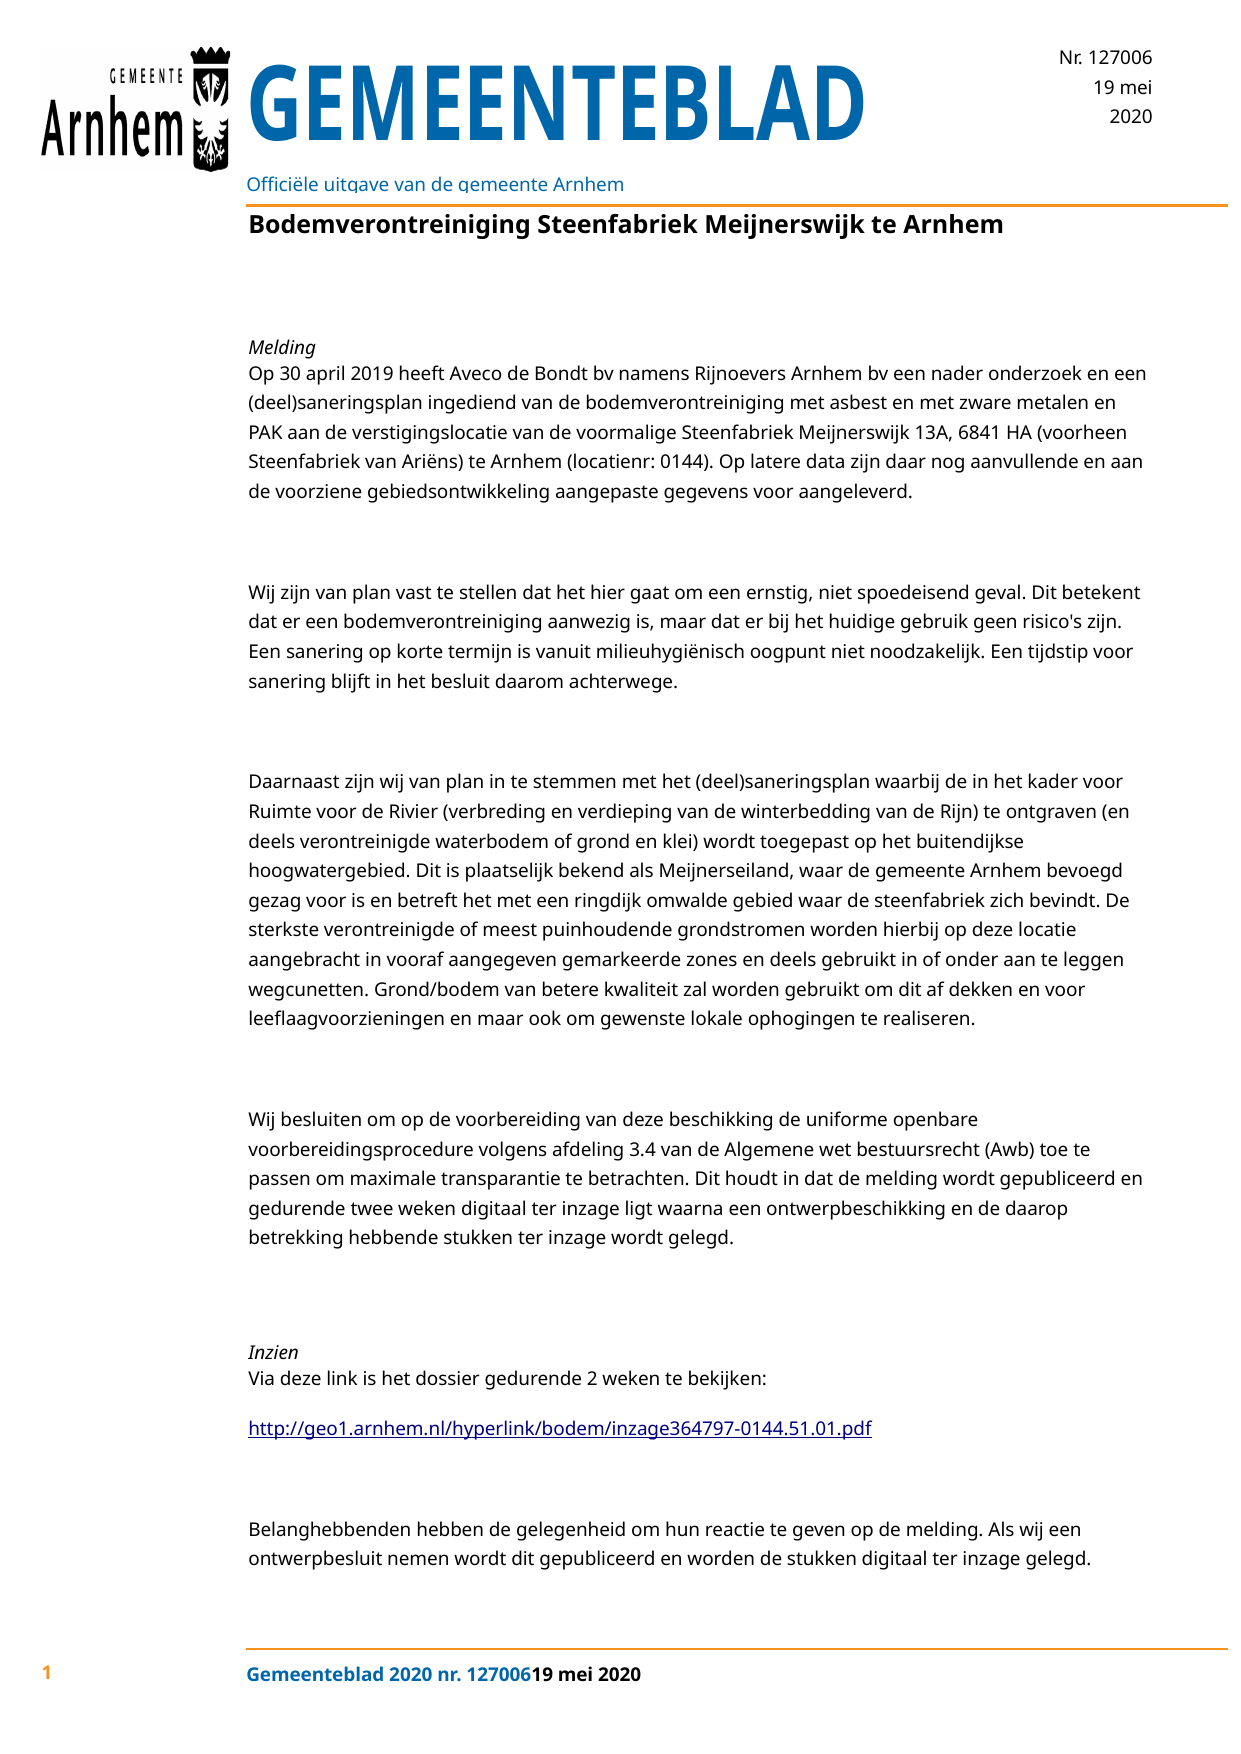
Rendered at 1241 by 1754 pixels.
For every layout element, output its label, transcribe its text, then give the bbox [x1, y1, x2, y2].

text Daarnaast zijn wij van plan in te stemmen met het (deel)saneringsplan waarbij de in het kader voor Ruimte voor de Rivier (verbreding en verdieping van de winterbedding van de Rijn) te ontgraven (en deels verontreinigde waterbodem of grond en klei) wordt toegepast op het buitendijkse hoogwatergebied. Dit is plaatselijk bekend als Meijnerseiland, waar de gemeente Arnhem bevoegd gezag voor is en betreft het met een ringdijk omwalde gebied waar de steenfabriek zich bevindt. De sterkste verontreinigde of meest puinhoudende grondstromen worden hierbij op deze locatie aangebracht in vooraf aangegeven gemarkeerde zones en deels gebruikt in of onder aan te leggen wegcunetten. Grond/bodem van betere kwaliteit zal worden gebruikt om dit af dekken en voor leeflaagvoorzieningen en maar ook om gewenste lokale ophogingen te realiseren. [248, 769, 1152, 1031]
text http://geo1.arnhem.nl/hyperlink/bodem/inzage364797-0144.51.01.pdf [248, 1415, 1152, 1441]
text Wij besluiten om op de voorbereiding van deze beschikking de uniforme openbare voorbereidingsprocedure volgens afdeling 3.4 van de Algemene wet bestuursrecht (Awb) toe te passen om maximale transparantie te betrachten. Dit houdt in dat de melding wordt gepubliceerd en gedurende twee weken digitaal ter inzage ligt waarna een ontwerpbeschikking en de daarop betrekking hebbende stukken ter inzage wordt gelegd. [248, 1106, 1152, 1250]
text Belanghebbenden hebben de gelegenheid om hun reactie te geven op de melding. Als wij een ontwerpbesluit nemen wordt dit gepubliceerd en worden de stukken digitaal ter inzage gelegd. [248, 1516, 1152, 1571]
text Via deze link is het dossier gedurende 2 weken te bekijken: [248, 1365, 1152, 1390]
text Melding [248, 334, 1152, 360]
picture [41, 47, 231, 172]
text Wij zijn van plan vast te stellen dat het hier gaat om een ernstig, niet spoedeisend geval. Dit betekent dat er een bodemverontreiniging aanwezig is, maar dat er bij het huidige gebruik geen risico's zijn. Een sanering op korte termijn is vanuit milieuhygiënisch oogpunt niet noodzakelijk. Een tijdstip voor sanering blijft in het besluit daarom achterwege. [248, 579, 1152, 694]
text Bodemverontreiniging Steenfabriek Meijnerswijk te Arnhem [248, 207, 1152, 241]
text Inzien [248, 1339, 1152, 1365]
text Op 30 april 2019 heeft Aveco de Bondt bv namens Rijnoevers Arnhem bv een nader onderzoek en een (deel)saneringsplan ingediend van de bodemverontreiniging met asbest en met zware metalen en PAK aan de verstigingslocatie van de voormalige Steenfabriek Meijnerswijk 13A, 6841 HA (voorheen Steenfabriek van Ariëns) te Arnhem (locatienr: 0144). Op latere data zijn daar nog aanvullende en aan de voorziene gebiedsontwikkeling aangepaste gegevens voor aangeleverd. [248, 360, 1152, 504]
